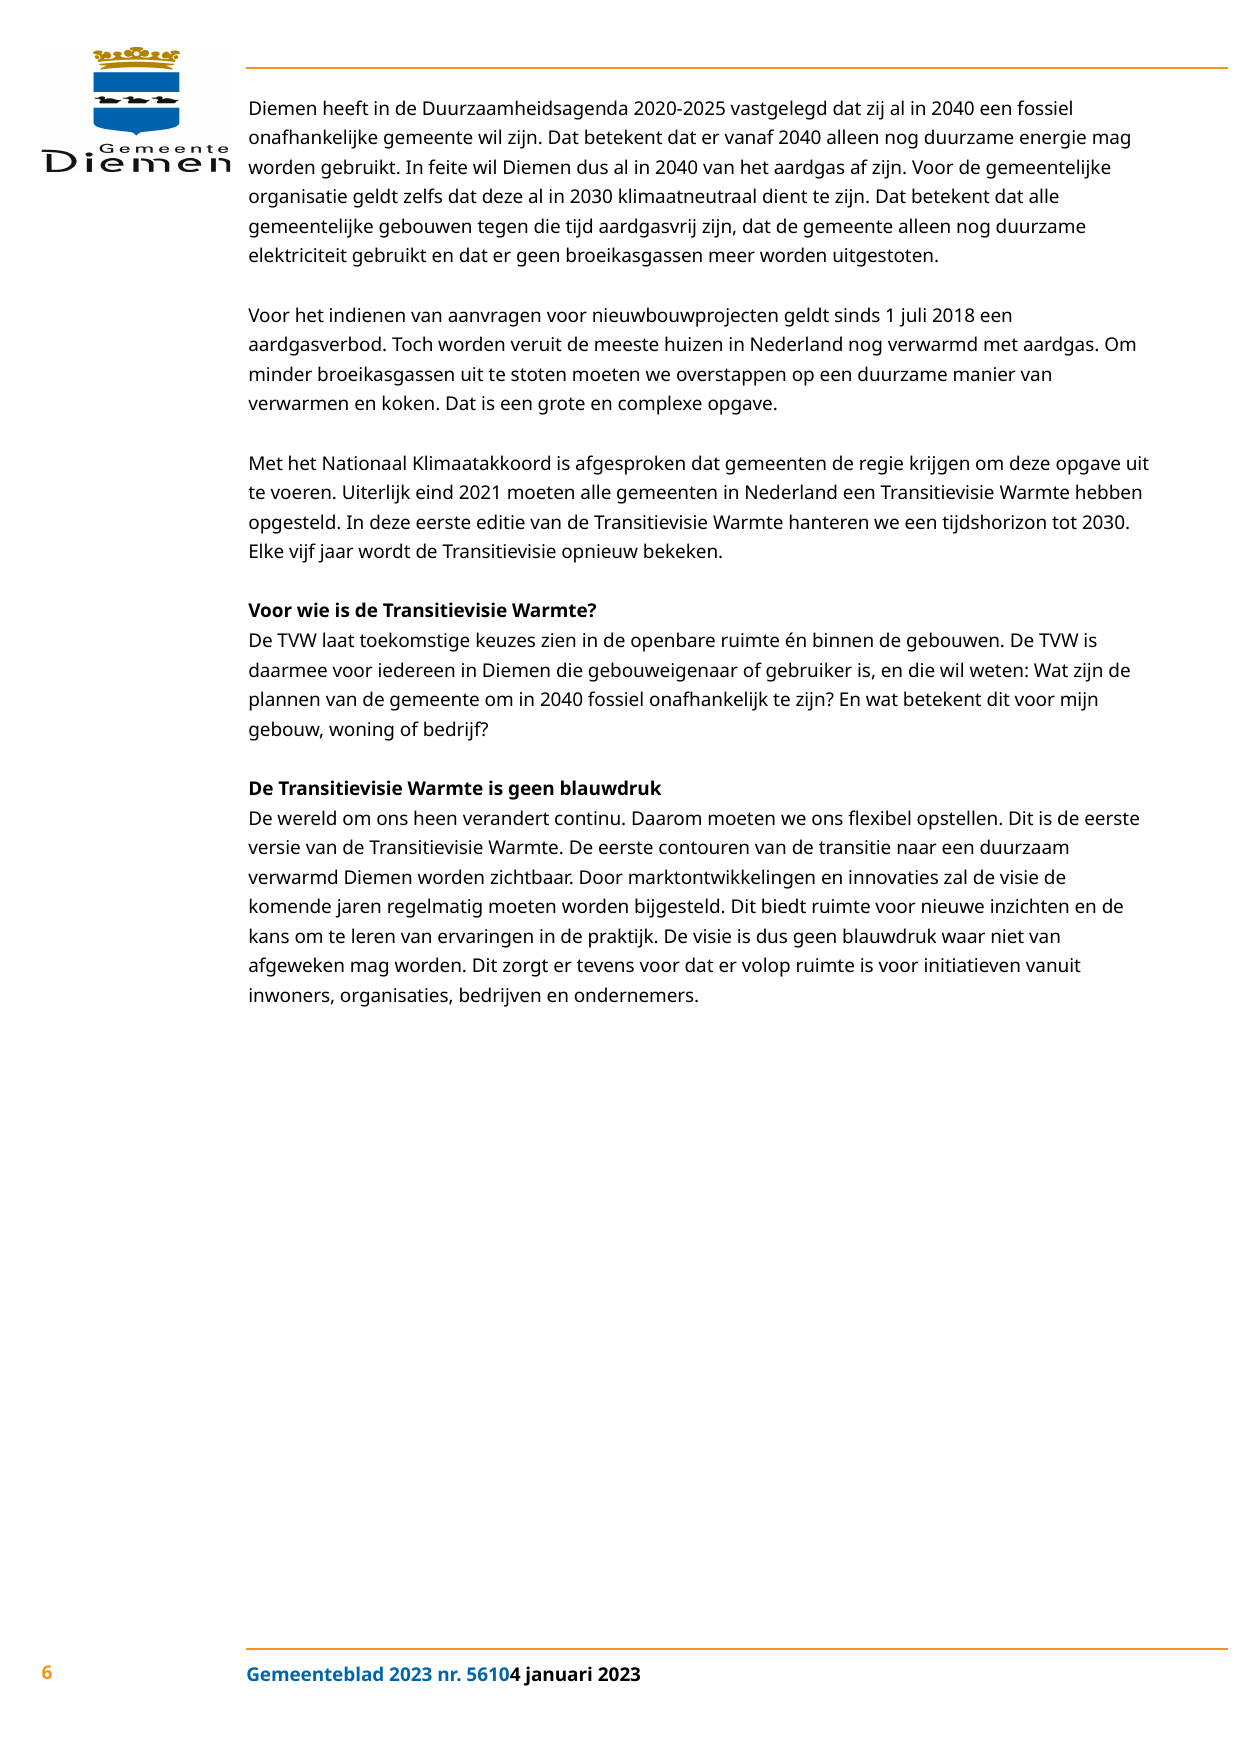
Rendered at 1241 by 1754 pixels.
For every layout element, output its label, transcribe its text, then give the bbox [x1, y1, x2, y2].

picture [41, 47, 231, 172]
text Met het Nationaal Klimaatakkoord is afgesproken dat gemeenten de regie krijgen om deze opgave uit te voeren. Uiterlijk eind 2021 moeten alle gemeenten in Nederland een Transitievisie Warmte hebben opgesteld. In deze eerste editie van de Transitievisie Warmte hanteren we een tijdshorizon tot 2030. Elke vijf jaar wordt de Transitievisie opnieuw bekeken. [248, 450, 1152, 564]
text De TVW laat toekomstige keuzes zien in de openbare ruimte én binnen de gebouwen. De TVW is daarmee voor iedereen in Diemen die gebouweigenaar of gebruiker is, en die wil weten: Wat zijn de plannen van de gemeente om in 2040 fossiel onafhankelijk te zijn? En wat betekent dit voor mijn gebouw, woning of bedrijf? [248, 627, 1152, 742]
text Voor het indienen van aanvragen voor nieuwbouwprojecten geldt sinds 1 juli 2018 een aardgasverbod. Toch worden veruit de meeste huizen in Nederland nog verwarmd met aardgas. Om minder broeikasgassen uit te stoten moeten we overstappen op een duurzame manier van verwarmen en koken. Dat is een grote en complexe opgave. [248, 302, 1152, 416]
text Voor wie is de Transitievisie Warmte? [248, 598, 1152, 623]
text De wereld om ons heen verandert continu. Daarom moeten we ons flexibel opstellen. Dit is de eerste versie van de Transitievisie Warmte. De eerste contouren van de transitie naar een duurzaam verwarmd Diemen worden zichtbaar. Door marktontwikkelingen en innovaties zal de visie de komende jaren regelmatig moeten worden bijgesteld. Dit biedt ruimte voor nieuwe inzichten en de kans om te leren van ervaringen in de praktijk. De visie is dus geen blauwdruk waar niet van afgeweken mag worden. Dit zorgt er tevens voor dat er volop ruimte is voor initiatieven vanuit inwoners, organisaties, bedrijven en ondernemers. [248, 805, 1152, 1008]
text Diemen heeft in de Duurzaamheidsagenda 2020-2025 vastgelegd dat zij al in 2040 een fossiel onafhankelijke gemeente wil zijn. Dat betekent dat er vanaf 2040 alleen nog duurzame energie mag worden gebruikt. In feite wil Diemen dus al in 2040 van het aardgas af zijn. Voor de gemeentelijke organisatie geldt zelfs dat deze al in 2030 klimaatneutraal dient te zijn. Dat betekent dat alle gemeentelijke gebouwen tegen die tijd aardgasvrij zijn, dat de gemeente alleen nog duurzame elektriciteit gebruikt en dat er geen broeikasgassen meer worden uitgestoten. [248, 95, 1152, 268]
text De Transitievisie Warmte is geen blauwdruk [248, 775, 1152, 801]
